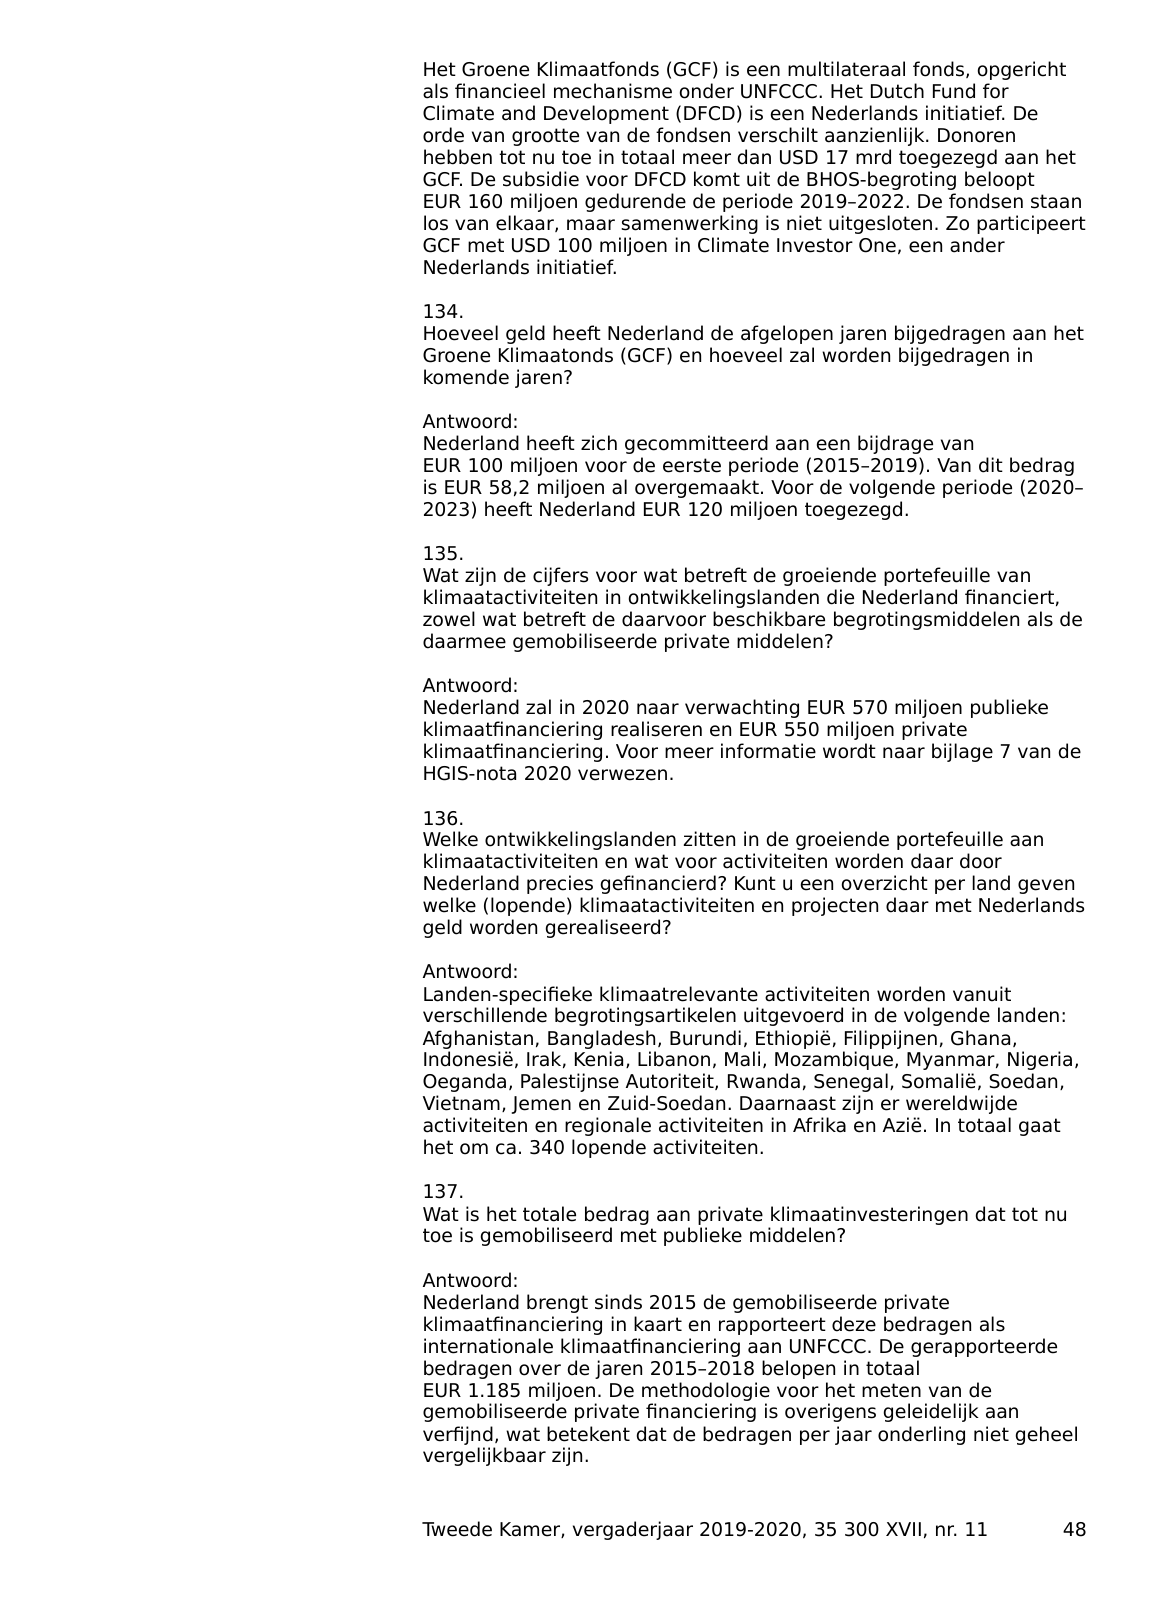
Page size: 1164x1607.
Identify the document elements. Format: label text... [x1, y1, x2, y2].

text Welke ontwikkelingslanden zitten in de groeiende portefeuille aan klimaatactiviteiten en wat voor activiteiten worden daar door Nederland precies gefinancierd? Kunt u een overzicht per land geven welke (lopende) klimaatactiviteiten en projecten daar met Nederlands geld worden gerealiseerd? [422, 829, 1087, 939]
text 136. [422, 807, 1087, 829]
text Wat is het totale bedrag aan private klimaatinvesteringen dat tot nu toe is gemobiliseerd met publieke middelen? [422, 1203, 1087, 1247]
text Antwoord: [422, 1269, 1087, 1292]
text Nederland brengt sinds 2015 de gemobiliseerde private klimaatfinanciering in kaart en rapporteert deze bedragen als internationale klimaatfinanciering aan UNFCCC. De gerapporteerde bedragen over de jaren 2015–2018 belopen in totaal EUR 1.185 miljoen. De methodologie voor het meten van de gemobiliseerde private financiering is overigens geleidelijk aan verfijnd, wat betekent dat de bedragen per jaar onderling niet geheel vergelijkbaar zijn. [422, 1292, 1087, 1467]
text Nederland heeft zich gecommitteerd aan een bijdrage van EUR 100 miljoen voor de eerste periode (2015–2019). Van dit bedrag is EUR 58,2 miljoen al overgemaakt. Voor de volgende periode (2020–2023) heeft Nederland EUR 120 miljoen toegezegd. [422, 433, 1087, 521]
text Antwoord: [422, 675, 1087, 697]
text 137. [422, 1181, 1087, 1203]
text Antwoord: [422, 961, 1087, 983]
text Hoeveel geld heeft Nederland de afgelopen jaren bijgedragen aan het Groene Klimaatonds (GCF) en hoeveel zal worden bijgedragen in komende jaren? [422, 323, 1087, 389]
text Het Groene Klimaatfonds (GCF) is een multilateraal fonds, opgericht als financieel mechanisme onder UNFCCC. Het Dutch Fund for Climate and Development (DFCD) is een Nederlands initiatief. De orde van grootte van de fondsen verschilt aanzienlijk. Donoren hebben tot nu toe in totaal meer dan USD 17 mrd toegezegd aan het GCF. De subsidie voor DFCD komt uit de BHOS-begroting beloopt EUR 160 miljoen gedurende de periode 2019–2022. De fondsen staan los van elkaar, maar samenwerking is niet uitgesloten. Zo participeert GCF met USD 100 miljoen in Climate Investor One, een ander Nederlands initiatief. [422, 59, 1087, 279]
text 135. [422, 543, 1087, 565]
text Nederland zal in 2020 naar verwachting EUR 570 miljoen publieke klimaatfinanciering realiseren en EUR 550 miljoen private klimaatfinanciering. Voor meer informatie wordt naar bijlage 7 van de HGIS-nota 2020 verwezen. [422, 697, 1087, 785]
text Landen-specifieke klimaatrelevante activiteiten worden vanuit verschillende begrotingsartikelen uitgevoerd in de volgende landen: Afghanistan, Bangladesh, Burundi, Ethiopië, Filippijnen, Ghana, Indonesië, Irak, Kenia, Libanon, Mali, Mozambique, Myanmar, Nigeria, Oeganda, Palestijnse Autoriteit, Rwanda, Senegal, Somalië, Soedan, Vietnam, Jemen en Zuid-Soedan. Daarnaast zijn er wereldwijde activiteiten en regionale activiteiten in Afrika en Azië. In totaal gaat het om ca. 340 lopende activiteiten. [422, 983, 1087, 1159]
text Antwoord: [422, 411, 1087, 433]
text 134. [422, 301, 1087, 323]
text Wat zijn de cijfers voor wat betreft de groeiende portefeuille van klimaatactiviteiten in ontwikkelingslanden die Nederland financiert, zowel wat betreft de daarvoor beschikbare begrotingsmiddelen als de daarmee gemobiliseerde private middelen? [422, 565, 1087, 653]
